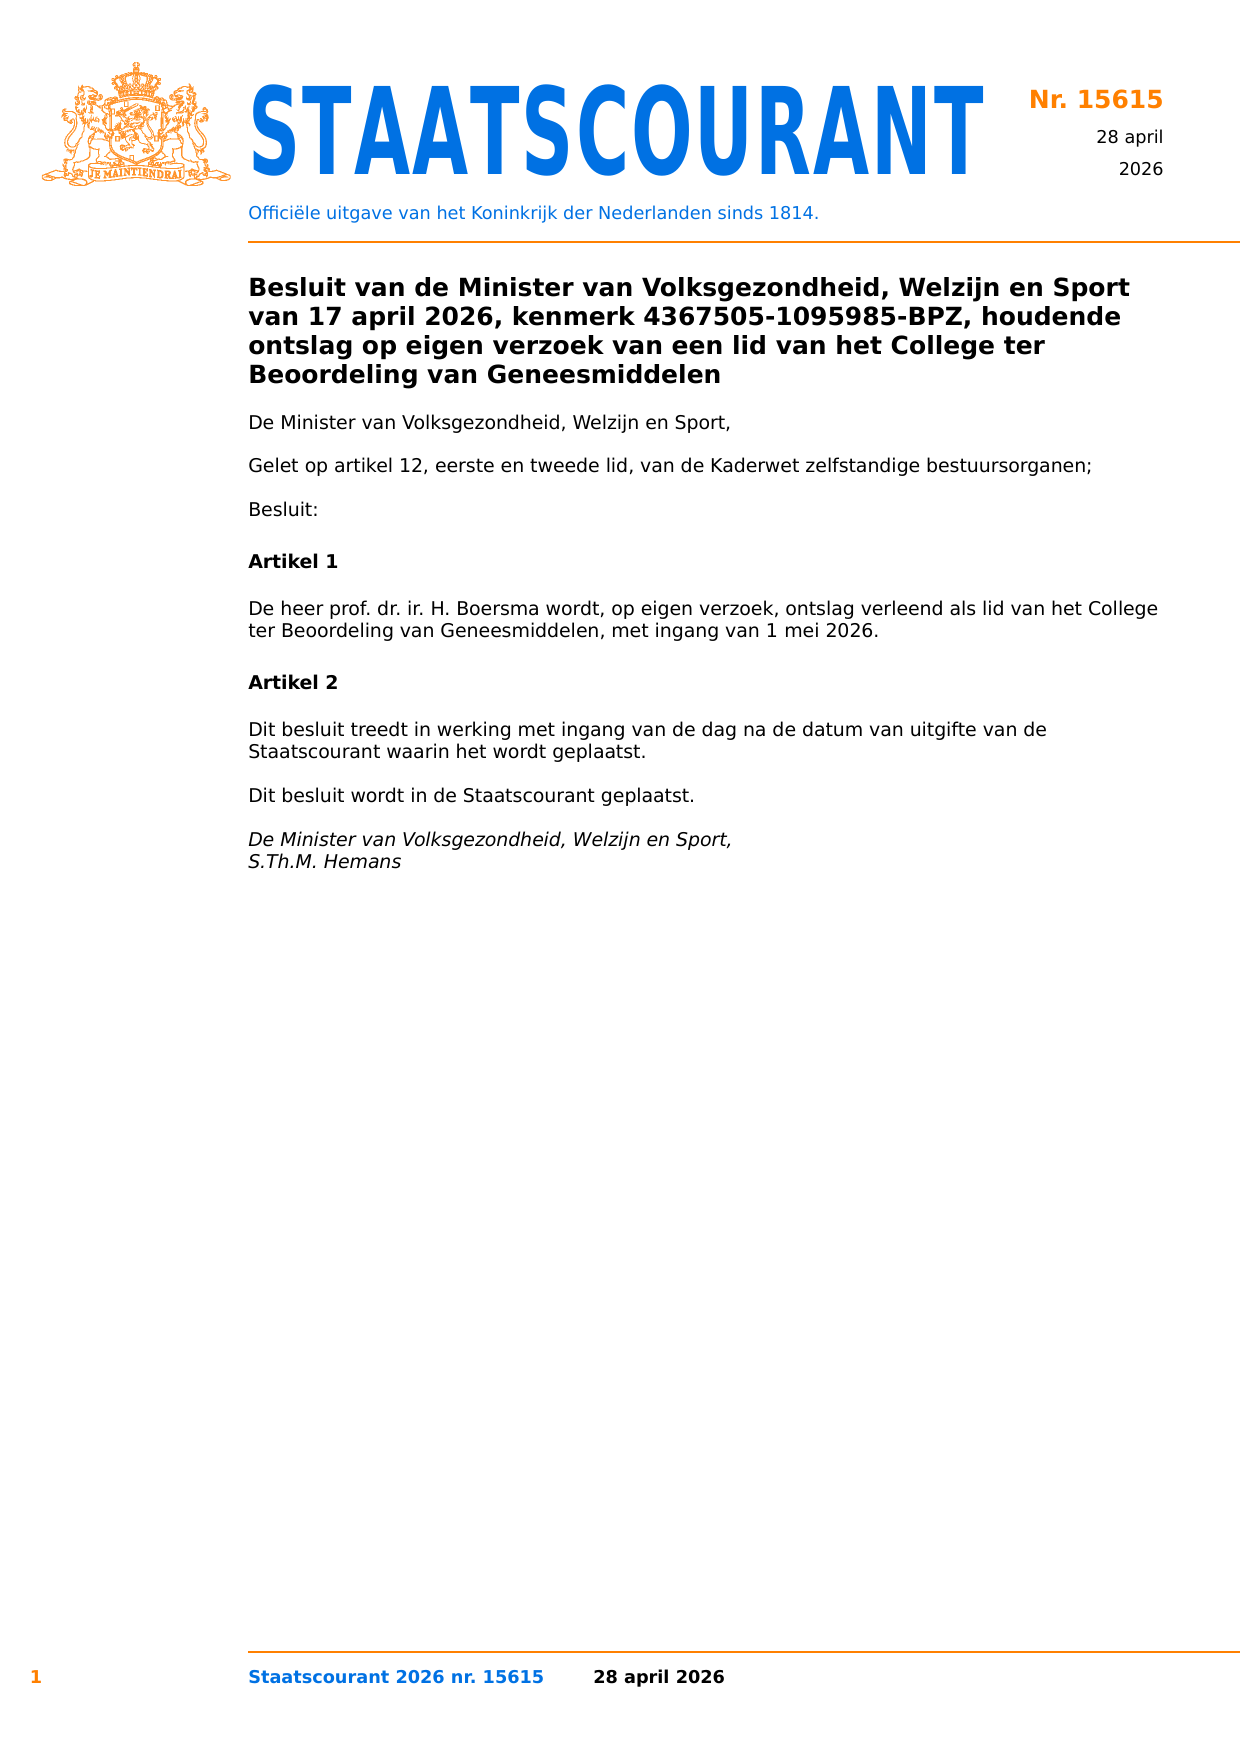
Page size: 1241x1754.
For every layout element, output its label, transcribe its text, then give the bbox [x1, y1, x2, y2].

subtitle Artikel 1 [248, 551, 1163, 573]
subtitle Besluit van de Minister van Volksgezondheid, Welzijn en Sport van 17 april 2026, kenmerk 4367505-1095985-BPZ, houdende ontslag op eigen verzoek van een lid van het College ter Beoordeling van Geneesmiddelen [248, 273, 1163, 390]
text Dit besluit wordt in de Staatscourant geplaatst. [248, 785, 1163, 807]
text Dit besluit treedt in werking met ingang van de dag na de datum van uitgifte van de Staatscourant waarin het wordt geplaatst. [248, 719, 1163, 763]
table_cell 28 april [998, 121, 1240, 153]
text Besluit: [248, 499, 1163, 521]
table_cell Officiële uitgave van het Koninkrijk der Nederlanden sinds 1814. [248, 203, 1240, 241]
table_header STAATSCOURANT [248, 62, 998, 203]
text De Minister van Volksgezondheid, Welzijn en Sport, S.Th.M. Hemans [248, 829, 1163, 873]
subtitle Artikel 2 [248, 672, 1163, 694]
table_header [25, 62, 248, 241]
text De Minister van Volksgezondheid, Welzijn en Sport, [248, 412, 1163, 433]
table_cell 2026 [998, 153, 1240, 203]
text Gelet op artikel 12, eerste en tweede lid, van de Kaderwet zelfstandige bestuursorganen; [248, 455, 1163, 477]
text De heer prof. dr. ir. H. Boersma wordt, op eigen verzoek, ontslag verleend als lid van het College ter Beoordeling van Geneesmiddelen, met ingang van 1 mei 2026. [248, 598, 1163, 642]
table_header Nr. 15615 [998, 62, 1240, 121]
picture [41, 62, 231, 186]
